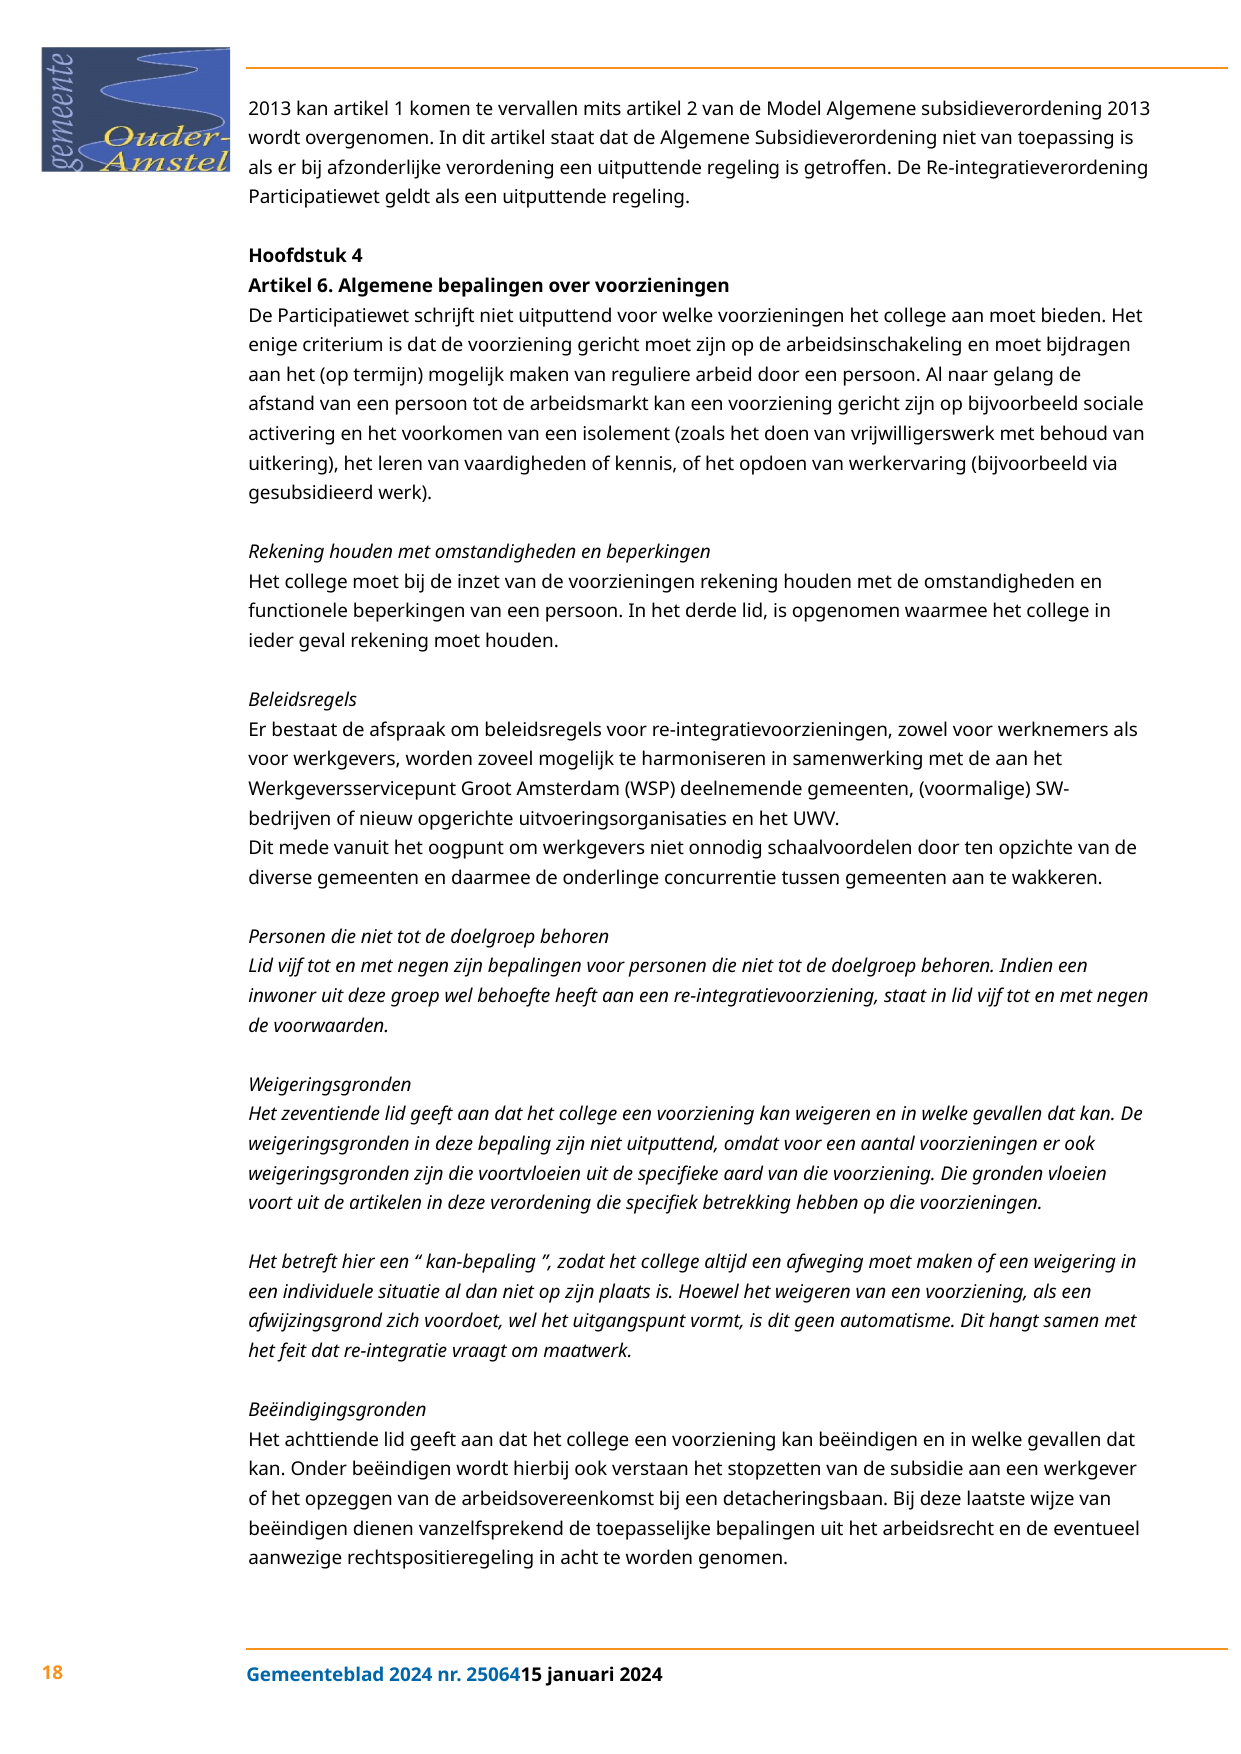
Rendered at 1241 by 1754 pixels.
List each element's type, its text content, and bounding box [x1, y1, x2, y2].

text Rekening houden met omstandigheden en beperkingen [248, 538, 1152, 564]
text Dit mede vanuit het oogpunt om werkgevers niet onnodig schaalvoordelen door ten opzichte van de diverse gemeenten en daarmee de onderlinge concurrentie tussen gemeenten aan te wakkeren. [248, 834, 1152, 890]
text Weigeringsgronden [248, 1071, 1152, 1097]
text Personen die niet tot de doelgroep behoren [248, 923, 1152, 949]
text Het college moet bij de inzet van de voorzieningen rekening houden met de omstandigheden en functionele beperkingen van een persoon. In het derde lid, is opgenomen waarmee het college in ieder geval rekening moet houden. [248, 568, 1152, 653]
text Het zeventiende lid geeft aan dat het college een voorziening kan weigeren en in welke gevallen dat kan. De weigeringsgronden in deze bepaling zijn niet uitputtend, omdat voor een aantal voorzieningen er ook weigeringsgronden zijn die voortvloeien uit de specifieke aard van die voorziening. Die gronden vloeien voort uit de artikelen in deze verordening die specifiek betrekking hebben op die voorzieningen. [248, 1101, 1152, 1215]
text Er bestaat de afspraak om beleidsregels voor re-integratievoorzieningen, zowel voor werknemers als voor werkgevers, worden zoveel mogelijk te harmoniseren in samenwerking met de aan het Werkgeversservicepunt Groot Amsterdam (WSP) deelnemende gemeenten, (voormalige) SW-bedrijven of nieuw opgerichte uitvoeringsorganisaties en het UWV. [248, 716, 1152, 831]
text Artikel 6. Algemene bepalingen over voorzieningen [248, 272, 1152, 298]
picture [41, 47, 231, 172]
text Beëindigingsgronden [248, 1396, 1152, 1422]
text De Participatiewet schrijft niet uitputtend voor welke voorzieningen het college aan moet bieden. Het enige criterium is dat de voorziening gericht moet zijn op de arbeidsinschakeling en moet bijdragen aan het (op termijn) mogelijk maken van reguliere arbeid door een persoon. Al naar gelang de afstand van een persoon tot de arbeidsmarkt kan een voorziening gericht zijn op bijvoorbeeld sociale activering en het voorkomen van een isolement (zoals het doen van vrijwilligerswerk met behoud van uitkering), het leren van vaardigheden of kennis, of het opdoen van werkervaring (bijvoorbeeld via gesubsidieerd werk). [248, 302, 1152, 505]
text Hoofdstuk 4 [248, 243, 1152, 268]
text Beleidsregels [248, 686, 1152, 712]
text 2013 kan artikel 1 komen te vervallen mits artikel 2 van de Model Algemene subsidieverordening 2013 wordt overgenomen. In dit artikel staat dat de Algemene Subsidieverordening niet van toepassing is als er bij afzonderlijke verordening een uitputtende regeling is getroffen. De Re-integratieverordening Participatiewet geldt als een uitputtende regeling. [248, 95, 1152, 209]
text Lid vijf tot en met negen zijn bepalingen voor personen die niet tot de doelgroep behoren. Indien een inwoner uit deze groep wel behoefte heeft aan een re-integratievoorziening, staat in lid vijf tot en met negen de voorwaarden. [248, 953, 1152, 1038]
text Het betreft hier een “ kan-bepaling ”, zodat het college altijd een afweging moet maken of een weigering in een individuele situatie al dan niet op zijn plaats is. Hoewel het weigeren van een voorziening, als een afwijzingsgrond zich voordoet, wel het uitgangspunt vormt, is dit geen automatisme. Dit hangt samen met het feit dat re-integratie vraagt om maatwerk. [248, 1248, 1152, 1363]
text Het achttiende lid geeft aan dat het college een voorziening kan beëindigen en in welke gevallen dat kan. Onder beëindigen wordt hierbij ook verstaan het stopzetten van de subsidie aan een werkgever of het opzeggen van de arbeidsovereenkomst bij een detacheringsbaan. Bij deze laatste wijze van beëindigen dienen vanzelfsprekend de toepasselijke bepalingen uit het arbeidsrecht en de eventueel aanwezige rechtspositieregeling in acht te worden genomen. [248, 1426, 1152, 1570]
